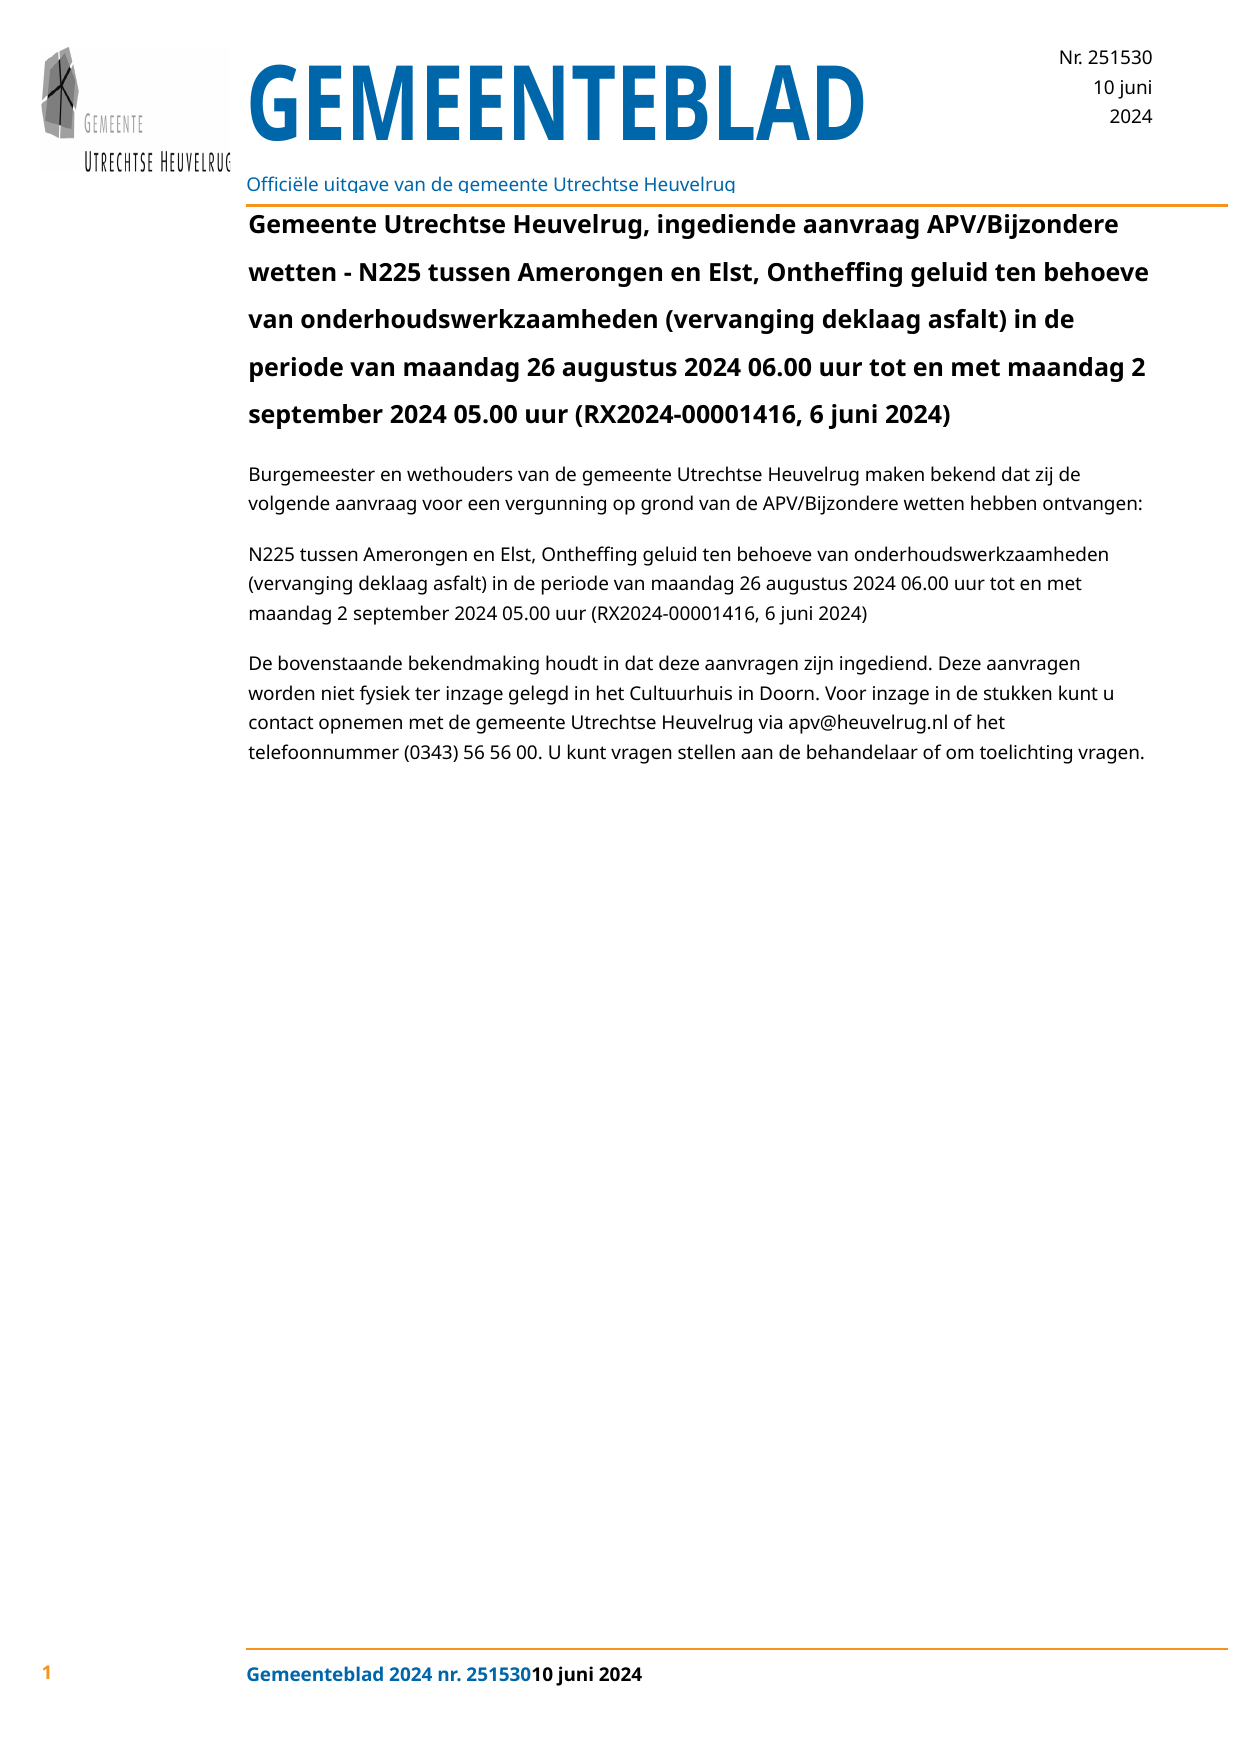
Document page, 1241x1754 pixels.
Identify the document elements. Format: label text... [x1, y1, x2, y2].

text De bovenstaande bekendmaking houdt in dat deze aanvragen zijn ingediend. Deze aanvragen worden niet fysiek ter inzage gelegd in het Cultuurhuis in Doorn. Voor inzage in de stukken kunt u contact opnemen met de gemeente Utrechtse Heuvelrug via apv@heuvelrug.nl of het telefoonnummer (0343) 56 56 00. U kunt vragen stellen aan de behandelaar of om toelichting vragen. [248, 650, 1152, 765]
text N225 tussen Amerongen en Elst, Ontheffing geluid ten behoeve van onderhoudswerkzaamheden (vervanging deklaag asfalt) in de periode van maandag 26 augustus 2024 06.00 uur tot en met maandag 2 september 2024 05.00 uur (RX2024-00001416, 6 juni 2024) [248, 541, 1152, 626]
picture [41, 47, 231, 172]
text Burgemeester en wethouders van de gemeente Utrechtse Heuvelrug maken bekend dat zij de volgende aanvraag voor een vergunning op grond van de APV/Bijzondere wetten hebben ontvangen: [248, 461, 1152, 516]
text Gemeente Utrechtse Heuvelrug, ingediende aanvraag APV/Bijzondere wetten - N225 tussen Amerongen en Elst, Ontheffing geluid ten behoeve van onderhoudswerkzaamheden (vervanging deklaag asfalt) in de periode van maandag 26 augustus 2024 06.00 uur tot en met maandag 2 september 2024 05.00 uur (RX2024-00001416, 6 juni 2024) [248, 207, 1152, 431]
